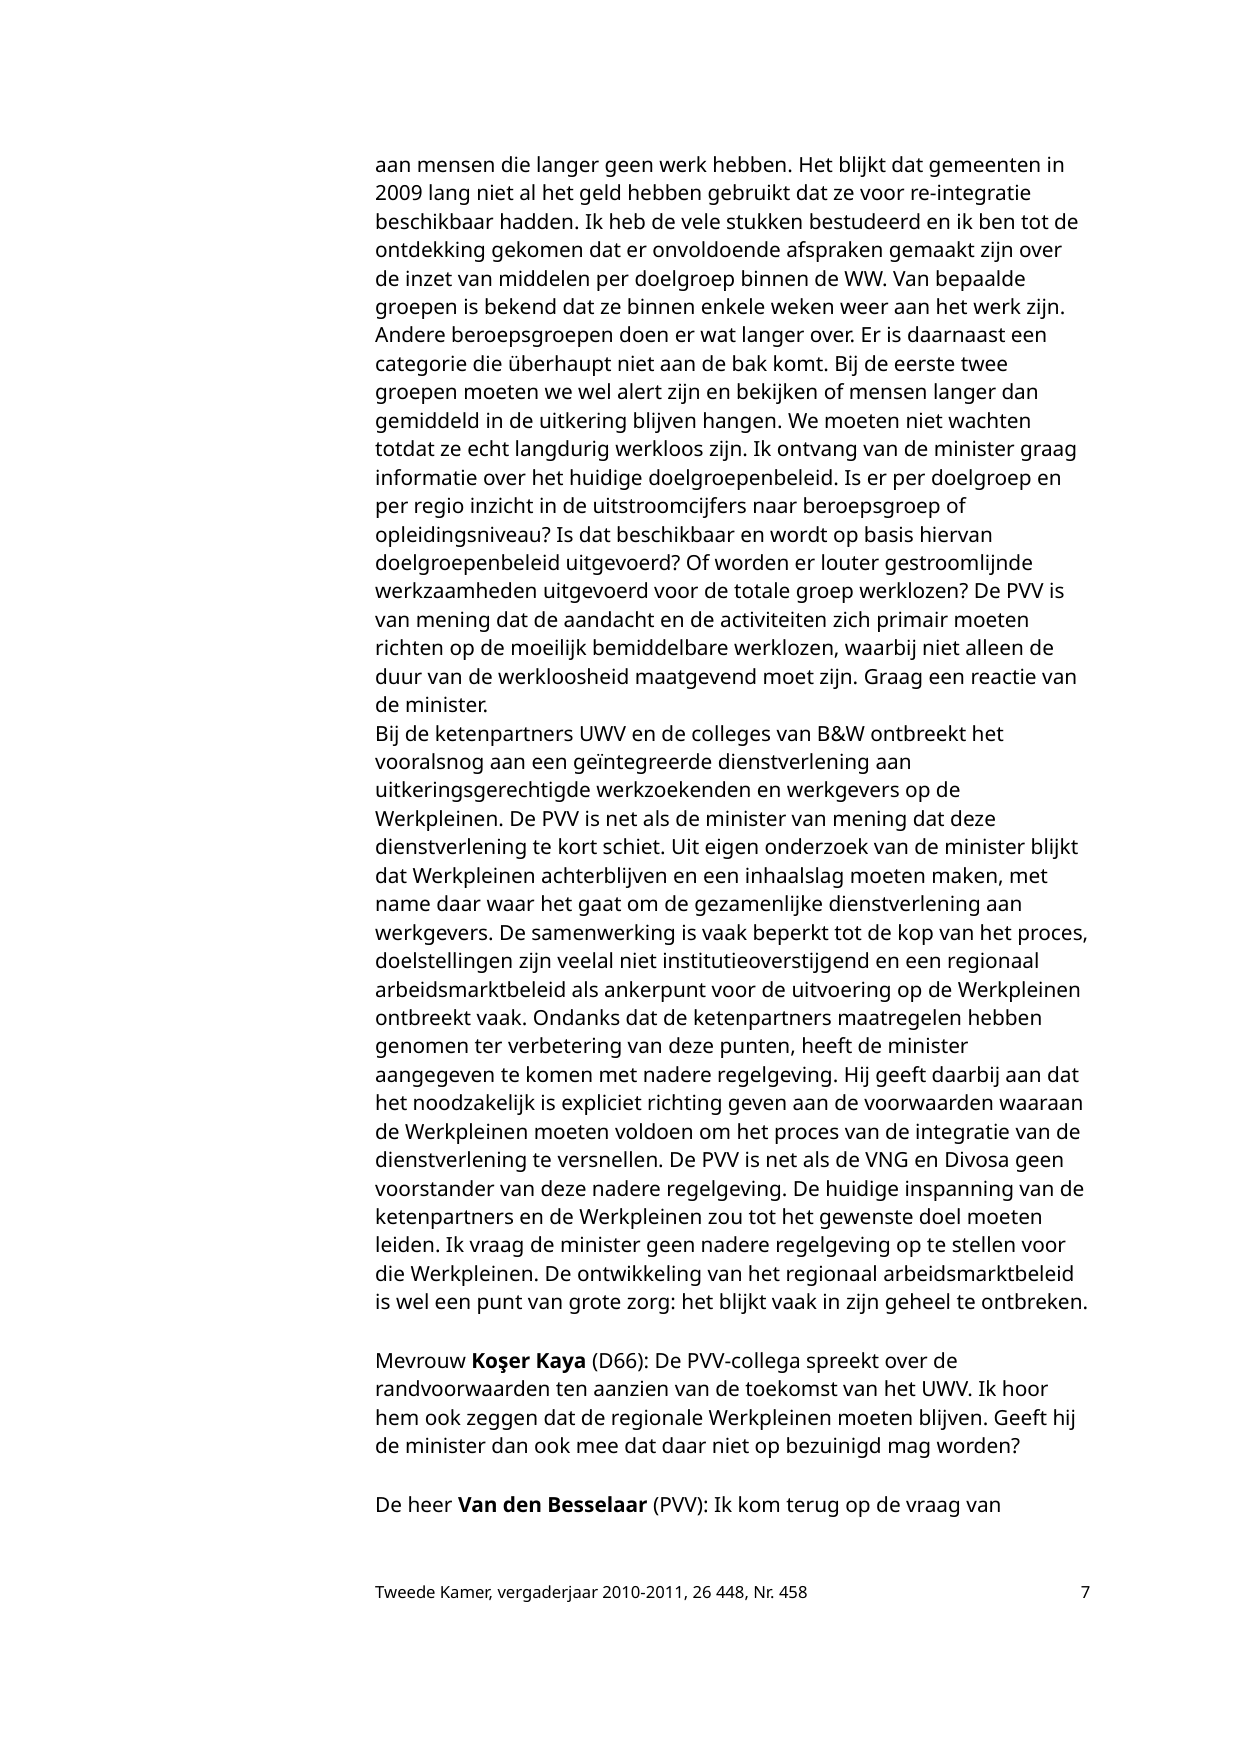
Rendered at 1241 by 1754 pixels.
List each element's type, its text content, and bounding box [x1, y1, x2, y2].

text Mevrouw Koşer Kaya (D66): De PVV-collega spreekt over de randvoorwaarden ten aanzien van de toekomst van het UWV. Ik hoor hem ook zeggen dat de regionale Werkpleinen moeten blijven. Geeft hij de minister dan ook mee dat daar niet op bezuinigd mag worden? [375, 1346, 1090, 1460]
text De heer Van den Besselaar (PVV): Ik kom terug op de vraag van [375, 1490, 1090, 1518]
text aan mensen die langer geen werk hebben. Het blijkt dat gemeenten in 2009 lang niet al het geld hebben gebruikt dat ze voor re-integratie beschikbaar hadden. Ik heb de vele stukken bestudeerd en ik ben tot de ontdekking gekomen dat er onvoldoende afspraken gemaakt zijn over de inzet van middelen per doelgroep binnen de WW. Van bepaalde groepen is bekend dat ze binnen enkele weken weer aan het werk zijn. Andere beroepsgroepen doen er wat langer over. Er is daarnaast een categorie die überhaupt niet aan de bak komt. Bij de eerste twee groepen moeten we wel alert zijn en bekijken of mensen langer dan gemiddeld in de uitkering blijven hangen. We moeten niet wachten totdat ze echt langdurig werkloos zijn. Ik ontvang van de minister graag informatie over het huidige doelgroepenbeleid. Is er per doelgroep en per regio inzicht in de uitstroomcijfers naar beroepsgroep of opleidingsniveau? Is dat beschikbaar en wordt op basis hiervan doelgroepenbeleid uitgevoerd? Of worden er louter gestroomlijnde werkzaamheden uitgevoerd voor de totale groep werklozen? De PVV is van mening dat de aandacht en de activiteiten zich primair moeten richten op de moeilijk bemiddelbare werklozen, waarbij niet alleen de duur van de werkloosheid maatgevend moet zijn. Graag een reactie van de minister. [375, 150, 1090, 719]
text Bij de ketenpartners UWV en de colleges van B&W ontbreekt het vooralsnog aan een geïntegreerde dienstverlening aan uitkeringsgerechtigde werkzoekenden en werkgevers op de Werkpleinen. De PVV is net als de minister van mening dat deze dienstverlening te kort schiet. Uit eigen onderzoek van de minister blijkt dat Werkpleinen achterblijven en een inhaalslag moeten maken, met name daar waar het gaat om de gezamenlijke dienstverlening aan werkgevers. De samenwerking is vaak beperkt tot de kop van het proces, doelstellingen zijn veelal niet institutieoverstijgend en een regionaal arbeidsmarktbeleid als ankerpunt voor de uitvoering op de Werkpleinen ontbreekt vaak. Ondanks dat de ketenpartners maatregelen hebben genomen ter verbetering van deze punten, heeft de minister aangegeven te komen met nadere regelgeving. Hij geeft daarbij aan dat het noodzakelijk is expliciet richting geven aan de voorwaarden waaraan de Werkpleinen moeten voldoen om het proces van de integratie van de dienstverlening te versnellen. De PVV is net als de VNG en Divosa geen voorstander van deze nadere regelgeving. De huidige inspanning van de ketenpartners en de Werkpleinen zou tot het gewenste doel moeten leiden. Ik vraag de minister geen nadere regelgeving op te stellen voor die Werkpleinen. De ontwikkeling van het regionaal arbeidsmarktbeleid is wel een punt van grote zorg: het blijkt vaak in zijn geheel te ontbreken. [375, 719, 1090, 1316]
